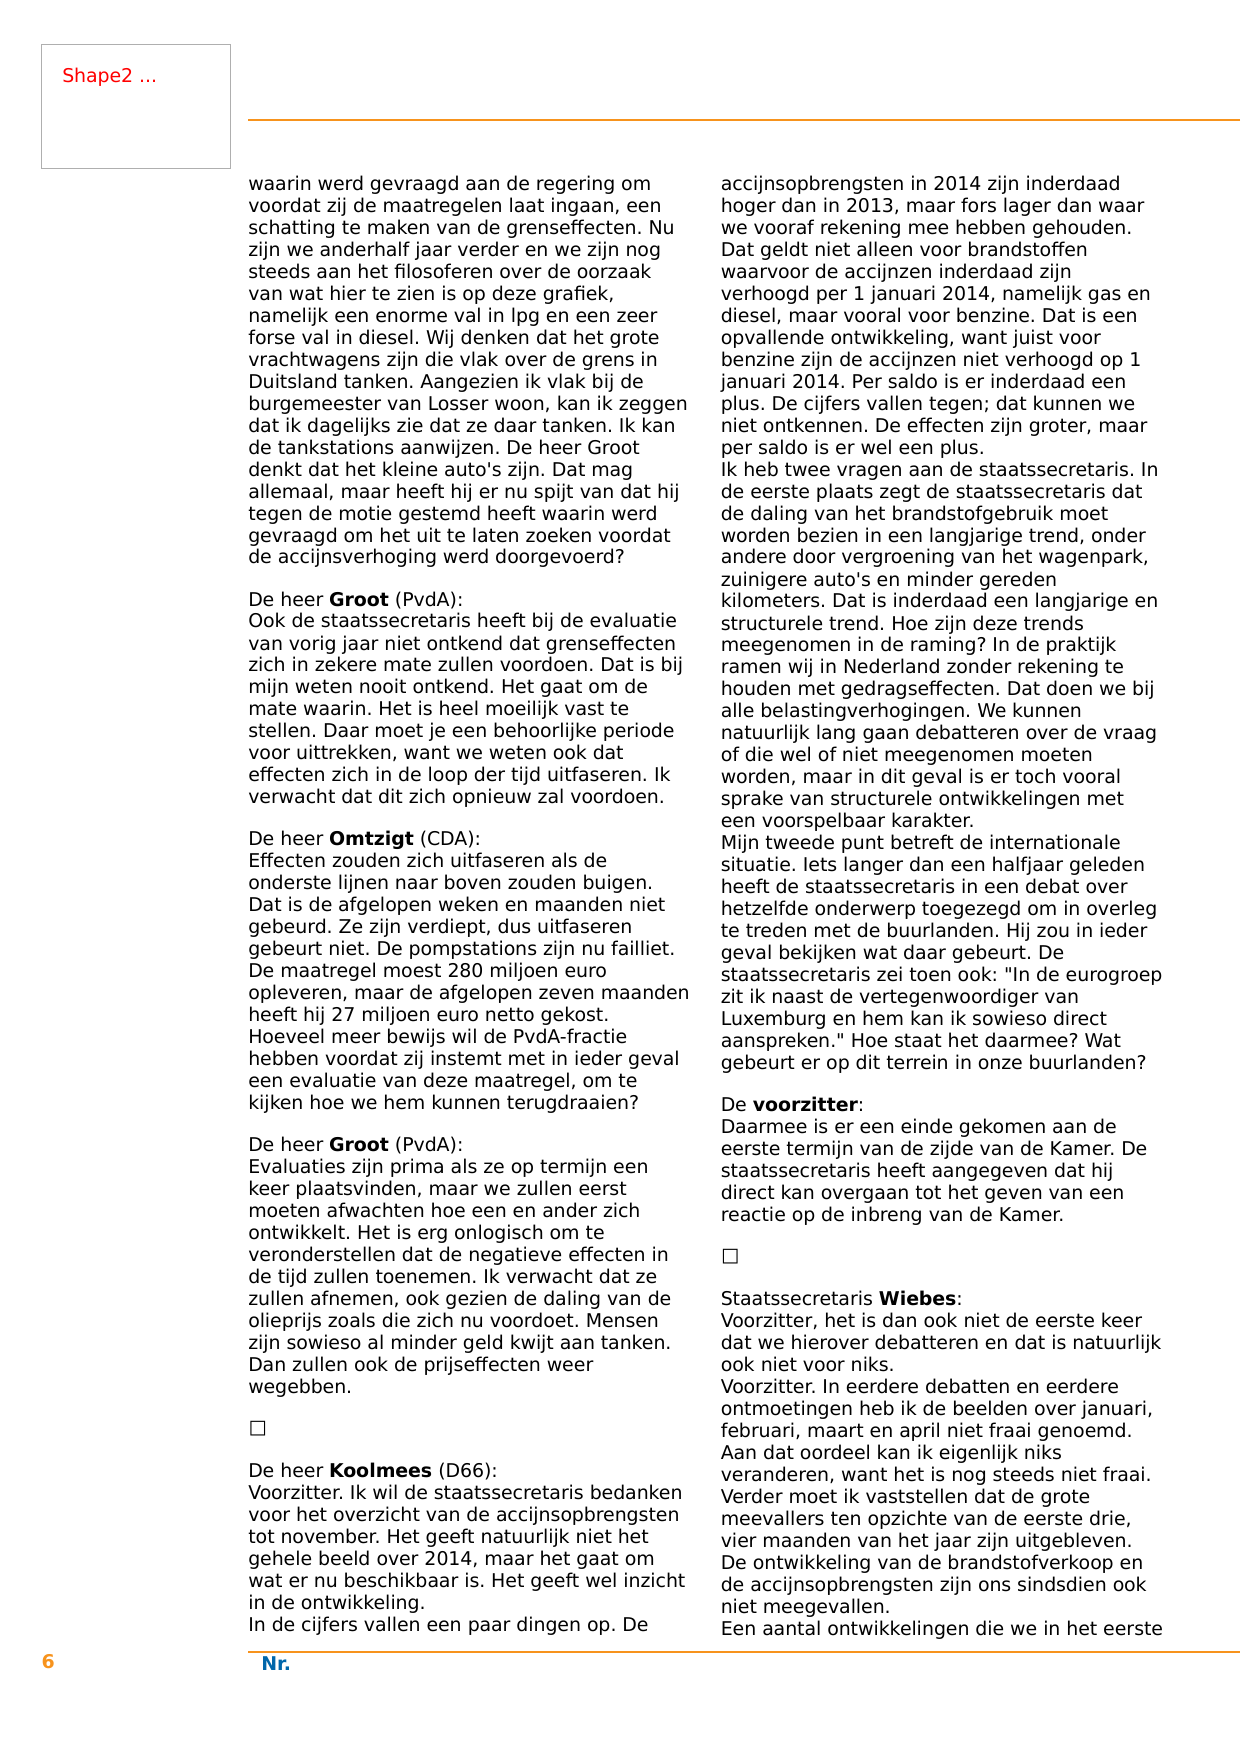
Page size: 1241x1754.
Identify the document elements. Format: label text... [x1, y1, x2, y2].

text accijnsopbrengsten in 2014 zijn inderdaad hoger dan in 2013, maar fors lager dan waar we vooraf rekening mee hebben gehouden. Dat geldt niet alleen voor brandstoffen waarvoor de accijnzen inderdaad zijn verhoogd per 1 januari 2014, namelijk gas en diesel, maar vooral voor benzine. Dat is een opvallende ontwikkeling, want juist voor benzine zijn de accijnzen niet verhoogd op 1 januari 2014. Per saldo is er inderdaad een plus. De cijfers vallen tegen; dat kunnen we niet ontkennen. De effecten zijn groter, maar per saldo is er wel een plus. [721, 173, 1163, 458]
text Daarmee is er een einde gekomen aan de eerste termijn van de zijde van de Kamer. De staatssecretaris heeft aangegeven dat hij direct kan overgaan tot het geven van een reactie op de inbreng van de Kamer. [721, 1116, 1163, 1226]
text Ook de staatssecretaris heeft bij de evaluatie van vorig jaar niet ontkend dat grenseffecten zich in zekere mate zullen voordoen. Dat is bij mijn weten nooit ontkend. Het gaat om de mate waarin. Het is heel moeilijk vast te stellen. Daar moet je een behoorlijke periode voor uittrekken, want we weten ook dat effecten zich in de loop der tijd uitfaseren. Ik verwacht dat dit zich opnieuw zal voordoen. [248, 610, 691, 808]
text Voorzitter, het is dan ook niet de eerste keer dat we hierover debatteren en dat is natuurlijk ook niet voor niks. [721, 1310, 1163, 1376]
text De heer Omtzigt (CDA): [248, 828, 691, 850]
text ⬜ [721, 1246, 1163, 1268]
text De heer Koolmees (D66): [248, 1460, 691, 1482]
text De heer Groot (PvdA): [248, 588, 691, 610]
text Ik heb twee vragen aan de staatssecretaris. In de eerste plaats zegt de staatssecretaris dat de daling van het brandstofgebruik moet worden bezien in een langjarige trend, onder andere door vergroening van het wagenpark, zuinigere auto's en minder gereden kilometers. Dat is inderdaad een langjarige en structurele trend. Hoe zijn deze trends meegenomen in de raming? In de praktijk ramen wij in Nederland zonder rekening te houden met gedragseffecten. Dat doen we bij alle belastingverhogingen. We kunnen natuurlijk lang gaan debatteren over de vraag of die wel of niet meegenomen moeten worden, maar in dit geval is er toch vooral sprake van structurele ontwikkelingen met een voorspelbaar karakter. [721, 458, 1163, 832]
text De voorzitter: [721, 1094, 1163, 1116]
text Voorzitter. Ik wil de staatssecretaris bedanken voor het overzicht van de accijnsopbrengsten tot november. Het geeft natuurlijk niet het gehele beeld over 2014, maar het gaat om wat er nu beschikbaar is. Het geeft wel inzicht in de ontwikkeling. [248, 1482, 691, 1613]
text Staatssecretaris Wiebes: [721, 1288, 1163, 1310]
text In de cijfers vallen een paar dingen op. De [248, 1613, 691, 1636]
text De heer Groot (PvdA): [248, 1134, 691, 1156]
text Effecten zouden zich uitfaseren als de onderste lijnen naar boven zouden buigen. Dat is de afgelopen weken en maanden niet gebeurd. Ze zijn verdiept, dus uitfaseren gebeurt niet. De pompstations zijn nu failliet. De maatregel moest 280 miljoen euro opleveren, maar de afgelopen zeven maanden heeft hij 27 miljoen euro netto gekost. Hoeveel meer bewijs wil de PvdA-fractie hebben voordat zij instemt met in ieder geval een evaluatie van deze maatregel, om te kijken hoe we hem kunnen terugdraaien? [248, 850, 691, 1114]
text Mijn tweede punt betreft de internationale situatie. Iets langer dan een halfjaar geleden heeft de staatssecretaris in een debat over hetzelfde onderwerp toegezegd om in overleg te treden met de buurlanden. Hij zou in ieder geval bekijken wat daar gebeurt. De staatssecretaris zei toen ook: "In de eurogroep zit ik naast de vertegenwoordiger van Luxemburg en hem kan ik sowieso direct aanspreken." Hoe staat het daarmee? Wat gebeurt er op dit terrein in onze buurlanden? [721, 832, 1163, 1074]
text Evaluaties zijn prima als ze op termijn een keer plaatsvinden, maar we zullen eerst moeten afwachten hoe een en ander zich ontwikkelt. Het is erg onlogisch om te veronderstellen dat de negatieve effecten in de tijd zullen toenemen. Ik verwacht dat ze zullen afnemen, ook gezien de daling van de olieprijs zoals die zich nu voordoet. Mensen zijn sowieso al minder geld kwijt aan tanken. Dan zullen ook de prijseffecten weer wegebben. [248, 1156, 691, 1398]
text ⬜ [248, 1418, 691, 1440]
text waarin werd gevraagd aan de regering om voordat zij de maatregelen laat ingaan, een schatting te maken van de grenseffecten. Nu zijn we anderhalf jaar verder en we zijn nog steeds aan het filosoferen over de oorzaak van wat hier te zien is op deze grafiek, namelijk een enorme val in lpg en een zeer forse val in diesel. Wij denken dat het grote vrachtwagens zijn die vlak over de grens in Duitsland tanken. Aangezien ik vlak bij de burgemeester van Losser woon, kan ik zeggen dat ik dagelijks zie dat ze daar tanken. Ik kan de tankstations aanwijzen. De heer Groot denkt dat het kleine auto's zijn. Dat mag allemaal, maar heeft hij er nu spijt van dat hij tegen de motie gestemd heeft waarin werd gevraagd om het uit te laten zoeken voordat de accijnsverhoging werd doorgevoerd? [248, 173, 691, 568]
text Voorzitter. In eerdere debatten en eerdere ontmoetingen heb ik de beelden over januari, februari, maart en april niet fraai genoemd. Aan dat oordeel kan ik eigenlijk niks veranderen, want het is nog steeds niet fraai. Verder moet ik vaststellen dat de grote meevallers ten opzichte van de eerste drie, vier maanden van het jaar zijn uitgebleven. De ontwikkeling van de brandstofverkoop en de accijnsopbrengsten zijn ons sindsdien ook niet meegevallen. [721, 1376, 1163, 1617]
text Een aantal ontwikkelingen die we in het eerste [721, 1617, 1163, 1639]
